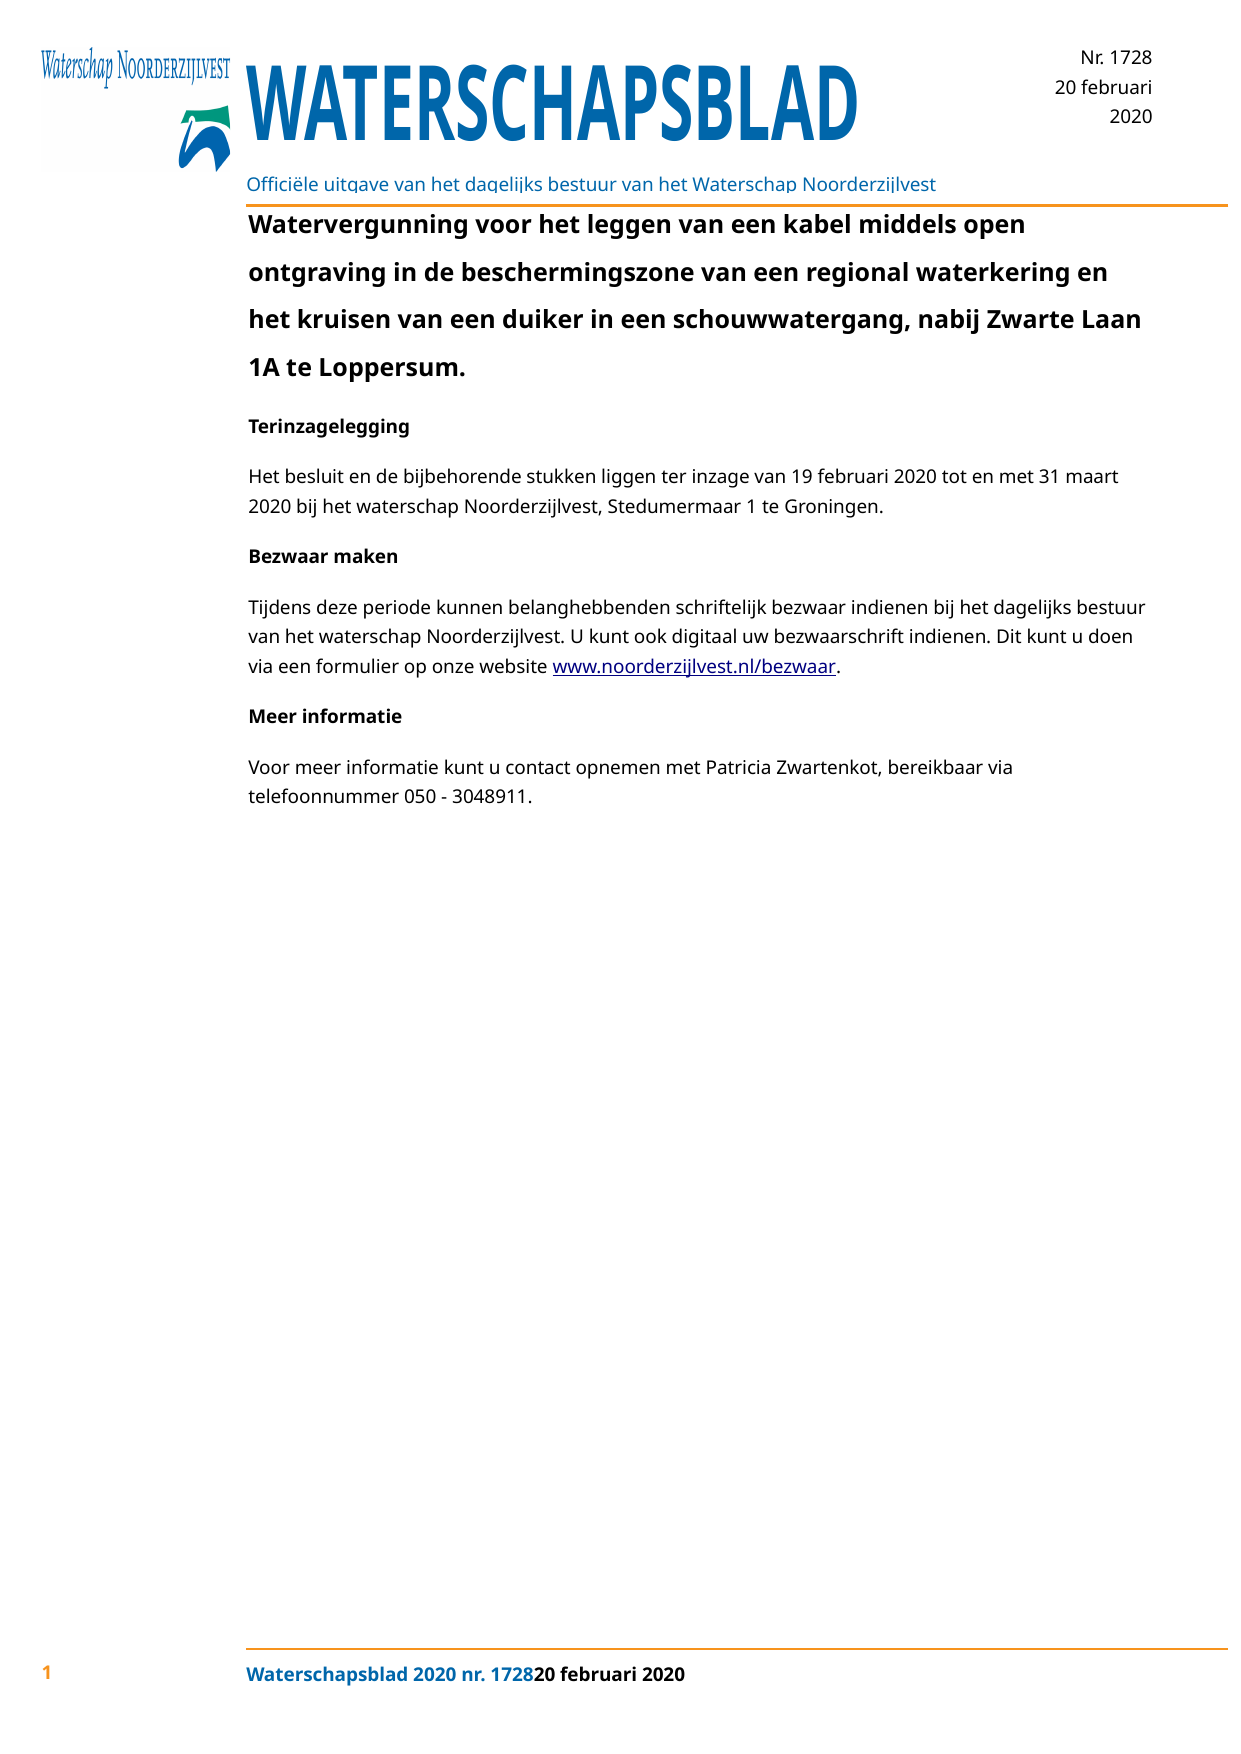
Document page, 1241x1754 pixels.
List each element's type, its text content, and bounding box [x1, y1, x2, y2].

text Tijdens deze periode kunnen belanghebbenden schriftelijk bezwaar indienen bij het dagelijks bestuur van het waterschap Noorderzijlvest. U kunt ook digitaal uw bezwaarschrift indienen. Dit kunt u doen via een formulier op onze website www.noorderzijlvest.nl/bezwaar. [248, 594, 1152, 679]
picture [41, 47, 231, 172]
text Meer informatie [248, 703, 1152, 729]
text Het besluit en de bijbehorende stukken liggen ter inzage van 19 februari 2020 tot en met 31 maart 2020 bij het waterschap Noorderzijlvest, Stedumermaar 1 te Groningen. [248, 463, 1152, 519]
text Bezwaar maken [248, 543, 1152, 569]
text Watervergunning voor het leggen van een kabel middels open ontgraving in de beschermingszone van een regional waterkering en het kruisen van een duiker in een schouwwatergang, nabij Zwarte Laan 1A te Loppersum. [248, 207, 1152, 384]
text Terinzagelegging [248, 413, 1152, 439]
text Voor meer informatie kunt u contact opnemen met Patricia Zwartenkot, bereikbaar via telefoonnummer 050 - 3048911. [248, 754, 1152, 809]
